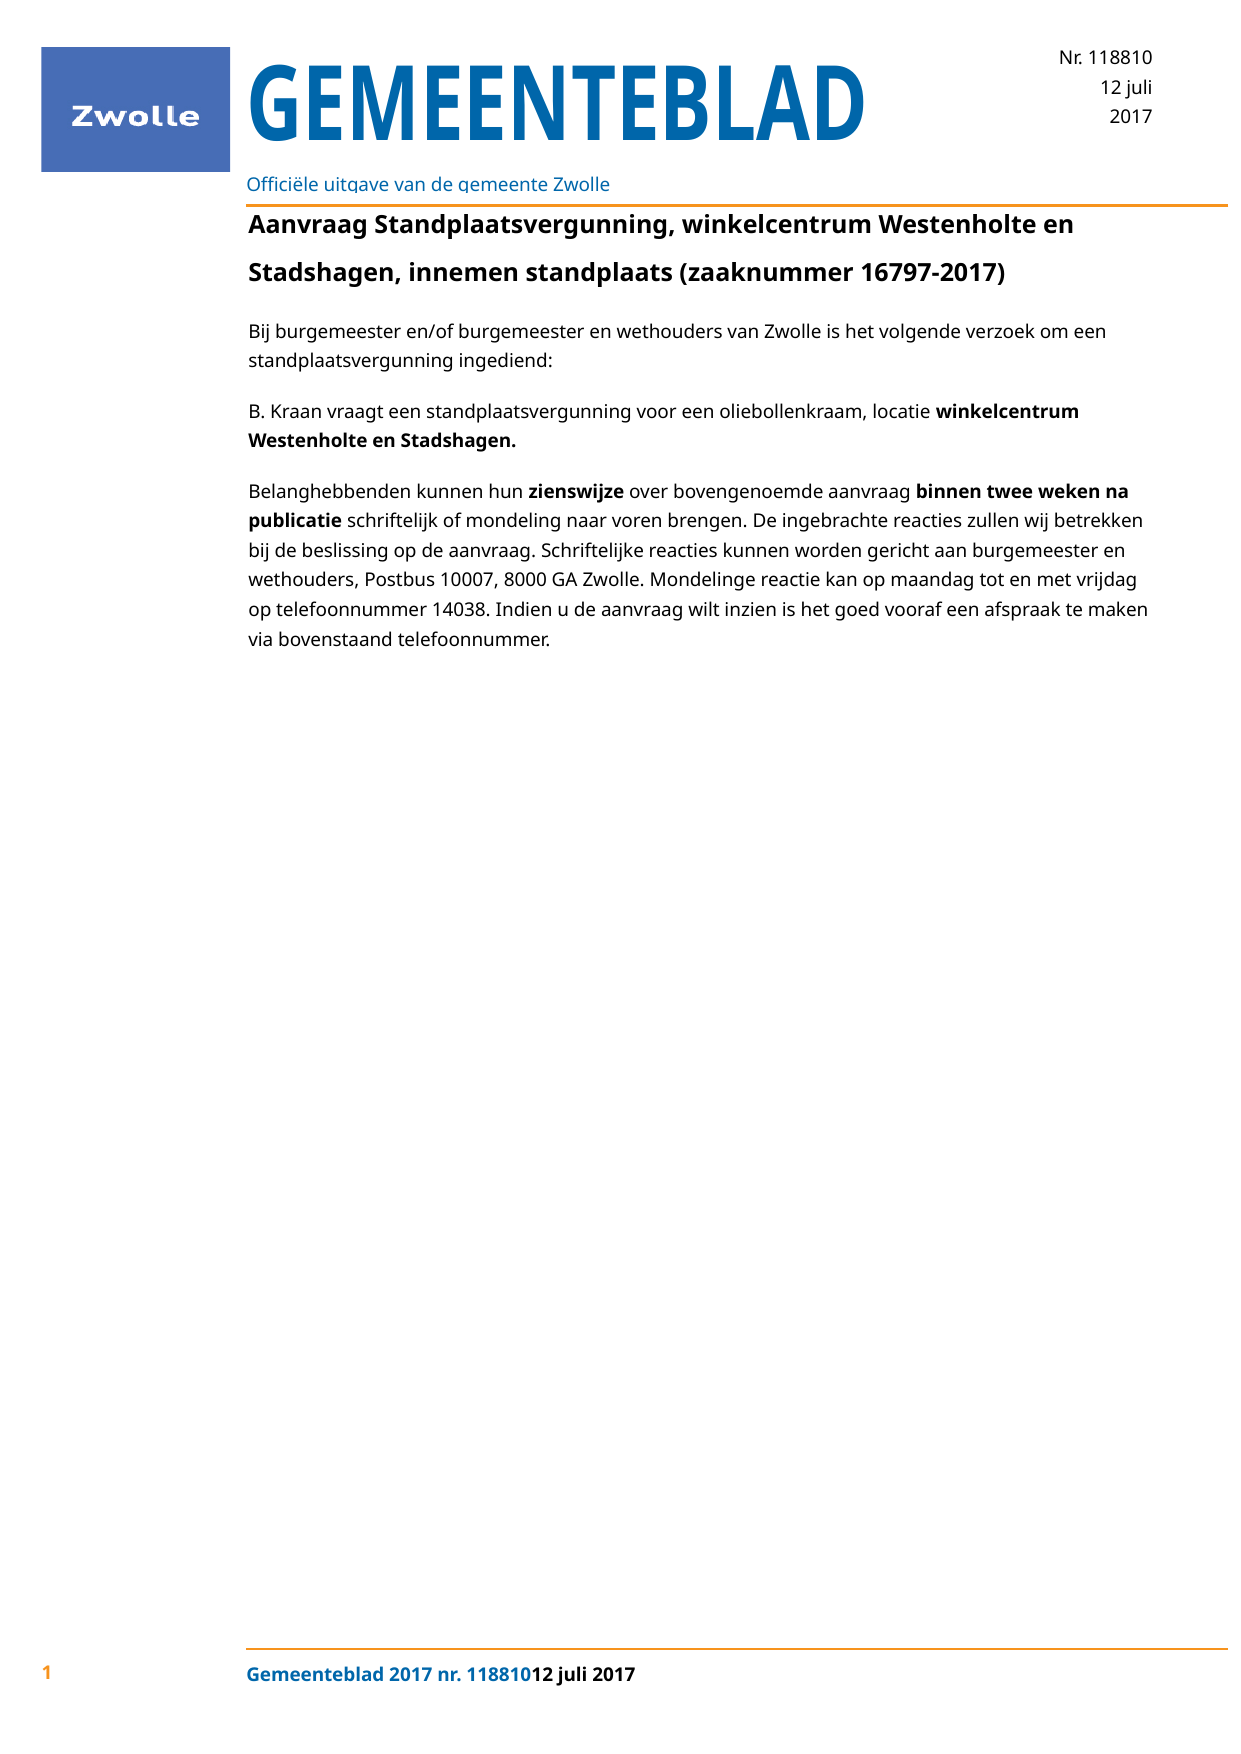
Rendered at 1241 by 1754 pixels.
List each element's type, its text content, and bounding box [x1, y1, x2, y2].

text Belanghebbenden kunnen hun zienswijze over bovengenoemde aanvraag binnen twee weken na publicatie schriftelijk of mondeling naar voren brengen. De ingebrachte reacties zullen wij betrekken bij de beslissing op de aanvraag. Schriftelijke reacties kunnen worden gericht aan burgemeester en wethouders, Postbus 10007, 8000 GA Zwolle. Mondelinge reactie kan op maandag tot en met vrijdag op telefoonnummer 14038. Indien u de aanvraag wilt inzien is het goed vooraf een afspraak te maken via bovenstaand telefoonnummer. [248, 478, 1152, 652]
text Bij burgemeester en/of burgemeester en wethouders van Zwolle is het volgende verzoek om een standplaatsvergunning ingediend: [248, 318, 1152, 373]
text B. Kraan vraagt een standplaatsvergunning voor een oliebollenkraam, locatie winkelcentrum Westenholte en Stadshagen. [248, 398, 1152, 453]
text Aanvraag Standplaatsvergunning, winkelcentrum Westenholte en Stadshagen, innemen standplaats (zaaknummer 16797-2017) [248, 207, 1152, 288]
picture [41, 47, 231, 172]
